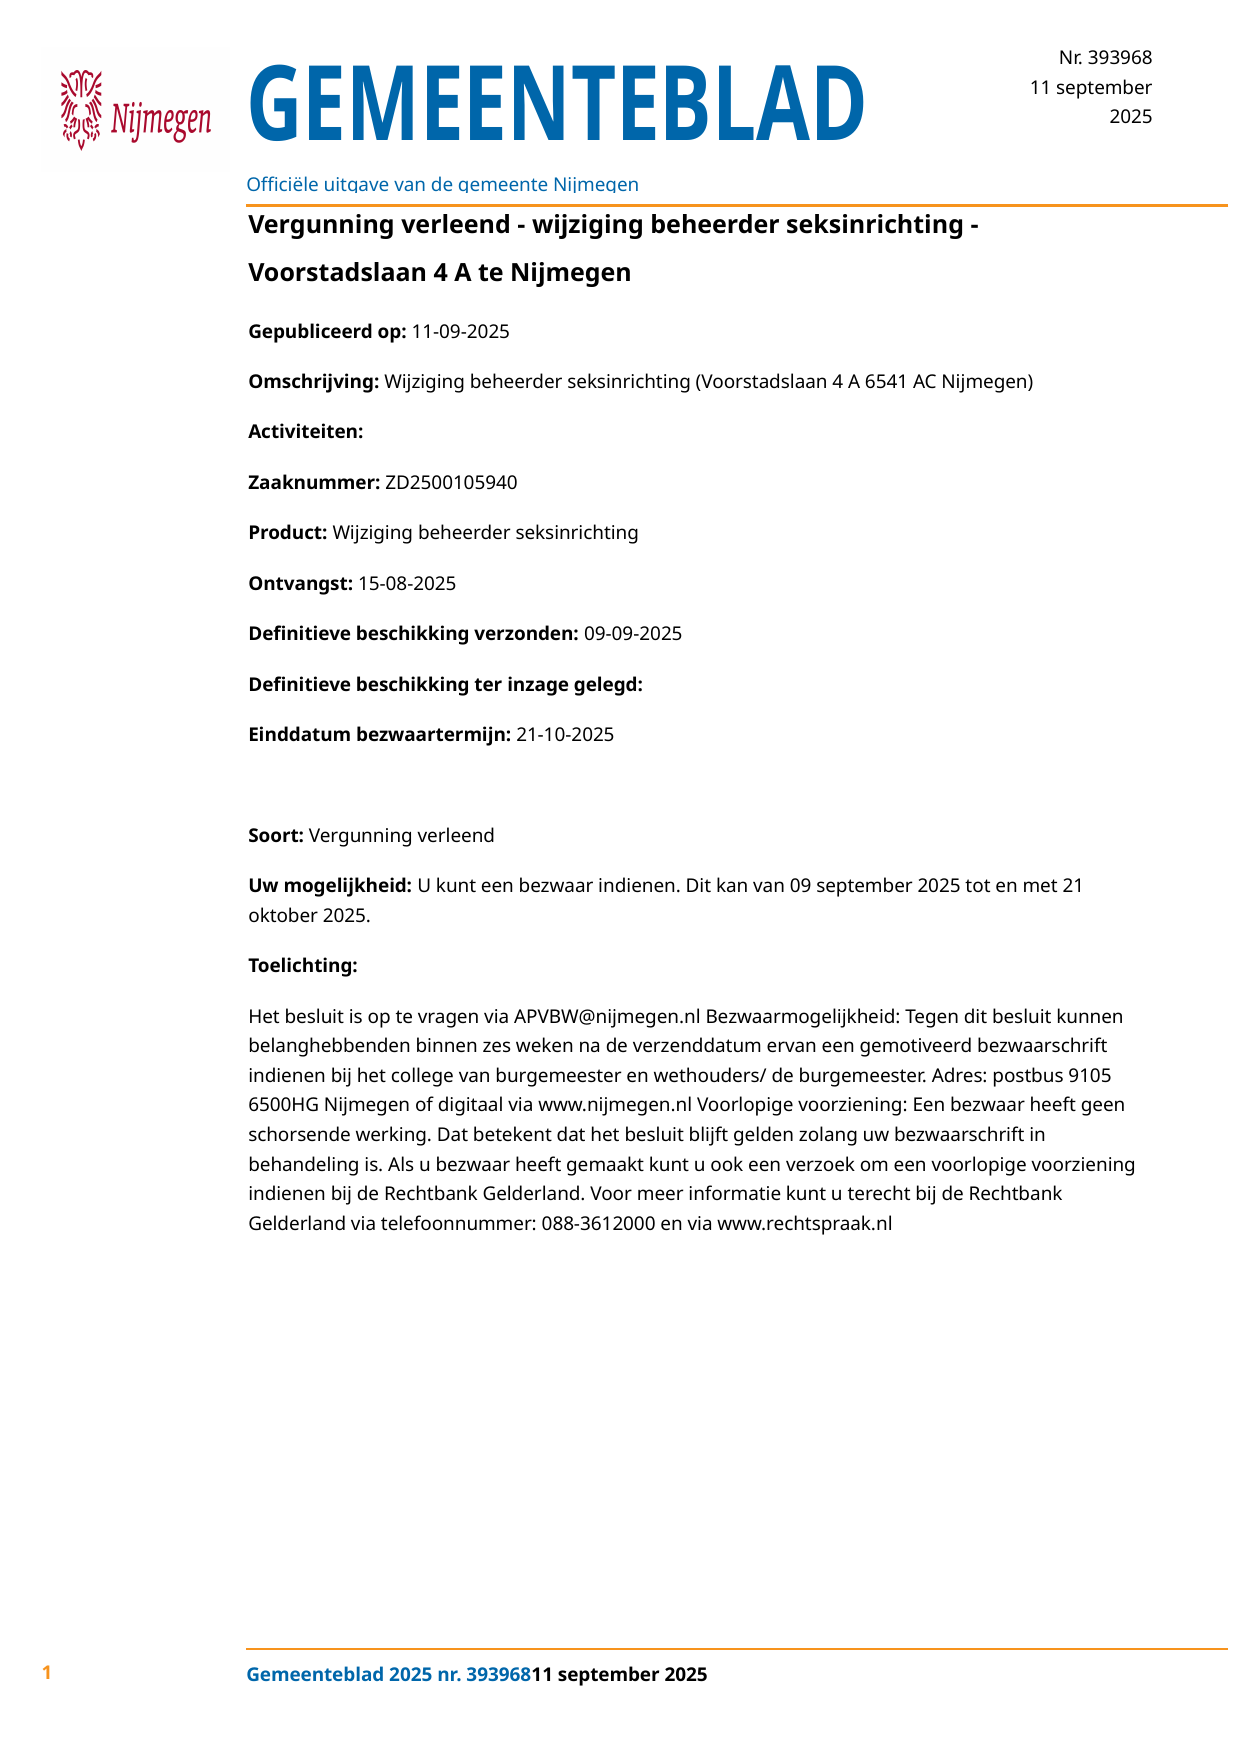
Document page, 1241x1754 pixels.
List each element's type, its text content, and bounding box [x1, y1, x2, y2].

text Einddatum bezwaartermijn: 21-10-2025 [248, 721, 1152, 747]
text Het besluit is op te vragen via APVBW@nijmegen.nl Bezwaarmogelijkheid: Tegen dit besluit kunnen belanghebbenden binnen zes weken na de verzenddatum ervan een gemotiveerd bezwaarschrift indienen bij het college van burgemeester en wethouders/ de burgemeester. Adres: postbus 9105 6500HG Nijmegen of digitaal via www.nijmegen.nl Voorlopige voorziening: Een bezwaar heeft geen schorsende werking. Dat betekent dat het besluit blijft gelden zolang uw bezwaarschrift in behandeling is. Als u bezwaar heeft gemaakt kunt u ook een verzoek om een voorlopige voorziening indienen bij de Rechtbank Gelderland. Voor meer informatie kunt u terecht bij de Rechtbank Gelderland via telefoonnummer: 088-3612000 en via www.rechtspraak.nl [248, 1003, 1152, 1236]
text Gepubliceerd op: 11-09-2025 [248, 318, 1152, 344]
text Activiteiten: [248, 419, 1152, 444]
text Omschrijving: Wijziging beheerder seksinrichting (Voorstadslaan 4 A 6541 AC Nijmegen) [248, 368, 1152, 394]
text Definitieve beschikking ter inzage gelegd: [248, 671, 1152, 697]
text Uw mogelijkheid: U kunt een bezwaar indienen. Dit kan van 09 september 2025 tot en met 21 oktober 2025. [248, 872, 1152, 928]
text Toelichting: [248, 952, 1152, 978]
picture [41, 47, 231, 172]
text Vergunning verleend - wijziging beheerder seksinrichting - Voorstadslaan 4 A te Nijmegen [248, 207, 1152, 288]
text Ontvangst: 15-08-2025 [248, 570, 1152, 596]
text Soort: Vergunning verleend [248, 822, 1152, 848]
text Product: Wijziging beheerder seksinrichting [248, 519, 1152, 545]
text Definitieve beschikking verzonden: 09-09-2025 [248, 620, 1152, 646]
text Zaaknummer: ZD2500105940 [248, 469, 1152, 495]
